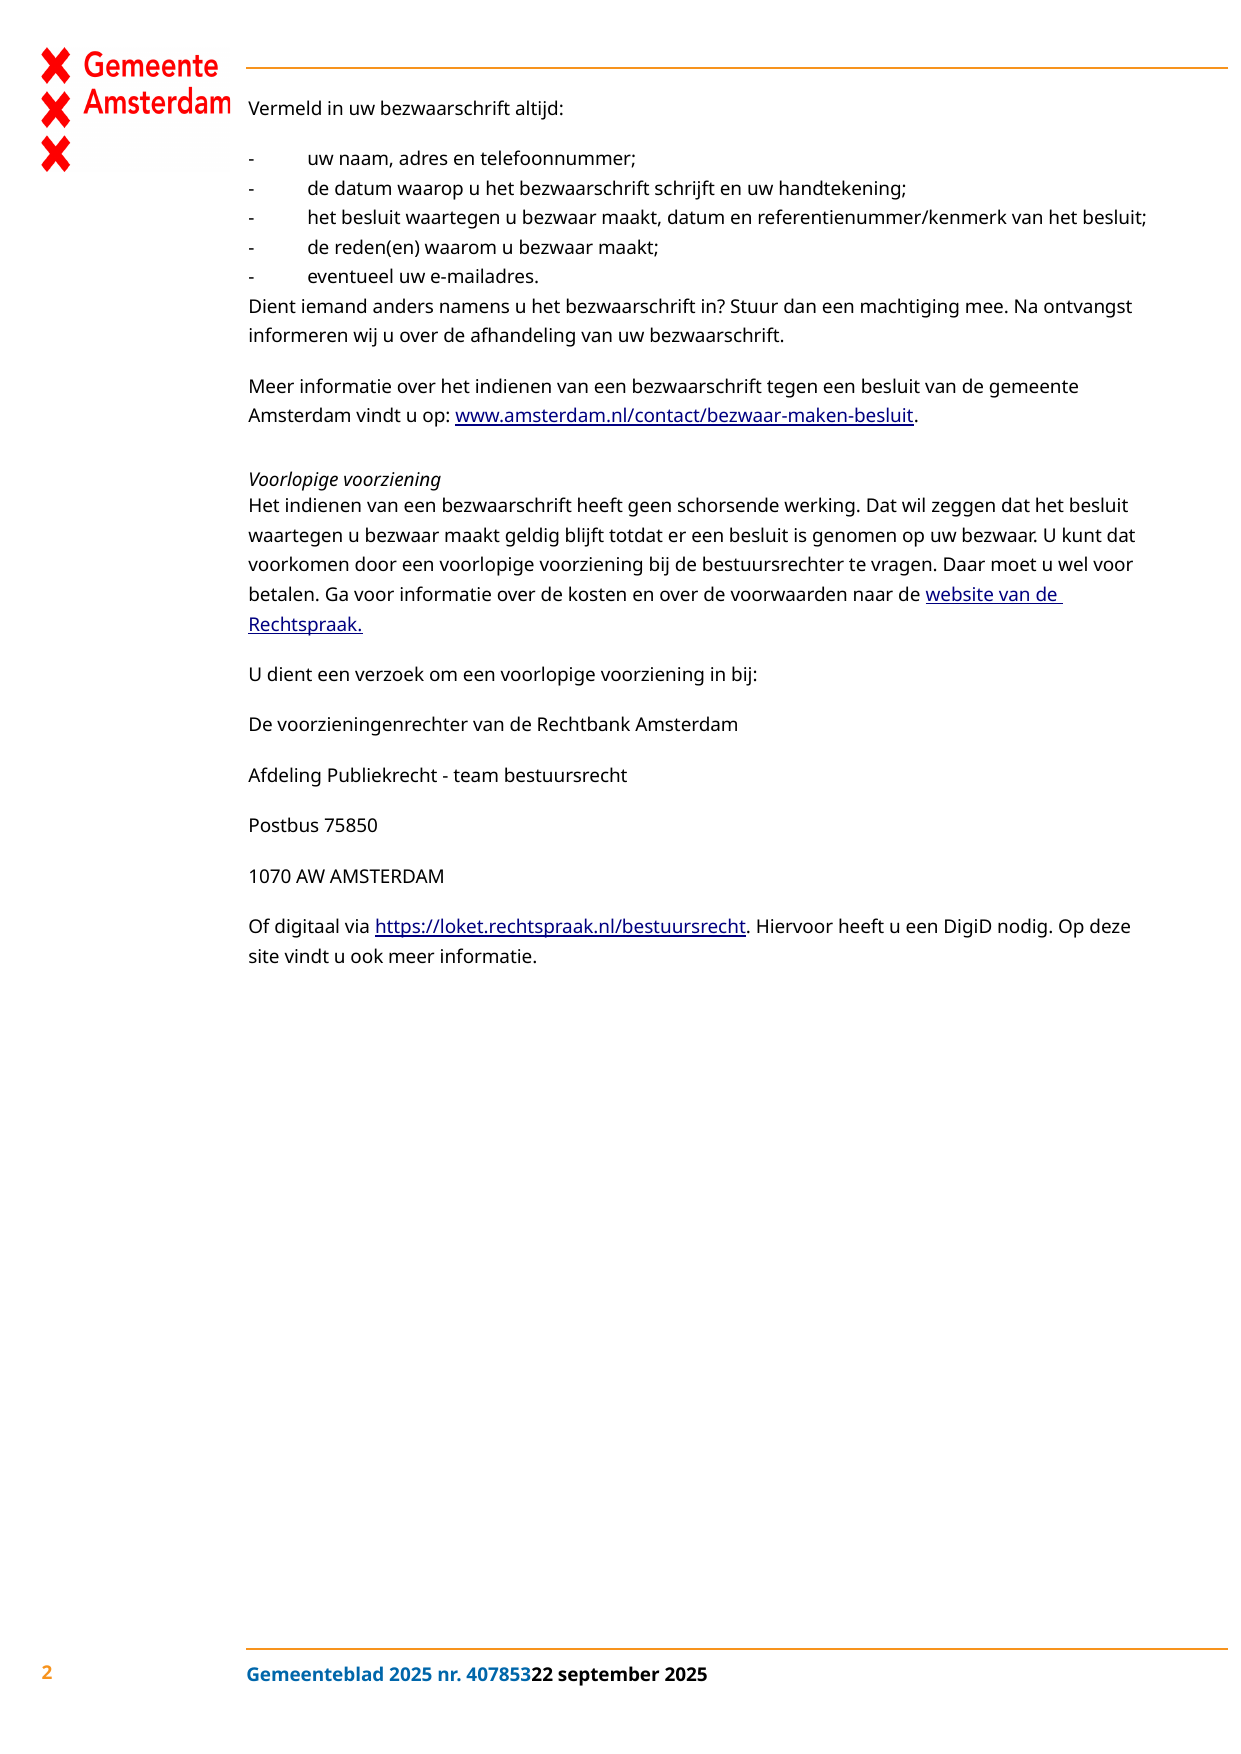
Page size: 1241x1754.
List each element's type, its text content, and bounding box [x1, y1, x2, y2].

list de datum waarop u het bezwaarschrift schrijft en uw handtekening; [248, 175, 1152, 201]
text Dient iemand anders namens u het bezwaarschrift in? Stuur dan een machtiging mee. Na ontvangst informeren wij u over de afhandeling van uw bezwaarschrift. [248, 293, 1152, 348]
text Meer informatie over het indienen van een bezwaarschrift tegen een besluit van de gemeente Amsterdam vindt u op: www.amsterdam.nl/contact/bezwaar-maken-besluit. [248, 373, 1152, 428]
list uw naam, adres en telefoonnummer; [248, 145, 1152, 171]
text Postbus 75850 [248, 812, 1152, 838]
text Het indienen van een bezwaarschrift heeft geen schorsende werking. Dat wil zeggen dat het besluit waartegen u bezwaar maakt geldig blijft totdat er een besluit is genomen op uw bezwaar. U kunt dat voorkomen door een voorlopige voorziening bij de bestuursrechter te vragen. Daar moet u wel voor betalen. Ga voor informatie over de kosten en over de voorwaarden naar de website van de Rechtspraak. [248, 492, 1152, 636]
text Voorlopige voorziening [248, 467, 1152, 492]
text Vermeld in uw bezwaarschrift altijd: [248, 95, 1152, 121]
text Afdeling Publiekrecht - team bestuursrecht [248, 762, 1152, 788]
picture [41, 47, 231, 172]
list het besluit waartegen u bezwaar maakt, datum en referentienummer/kenmerk van het besluit; [248, 204, 1152, 230]
text Of digitaal via https://loket.rechtspraak.nl/bestuursrecht. Hiervoor heeft u een DigiD nodig. Op deze site vindt u ook meer informatie. [248, 913, 1152, 968]
text U dient een verzoek om een voorlopige voorziening in bij: [248, 661, 1152, 687]
text 1070 AW AMSTERDAM [248, 863, 1152, 888]
list de reden(en) waarom u bezwaar maakt; [248, 234, 1152, 260]
list eventueel uw e-mailadres. [248, 263, 1152, 289]
text De voorzieningenrechter van de Rechtbank Amsterdam [248, 712, 1152, 737]
